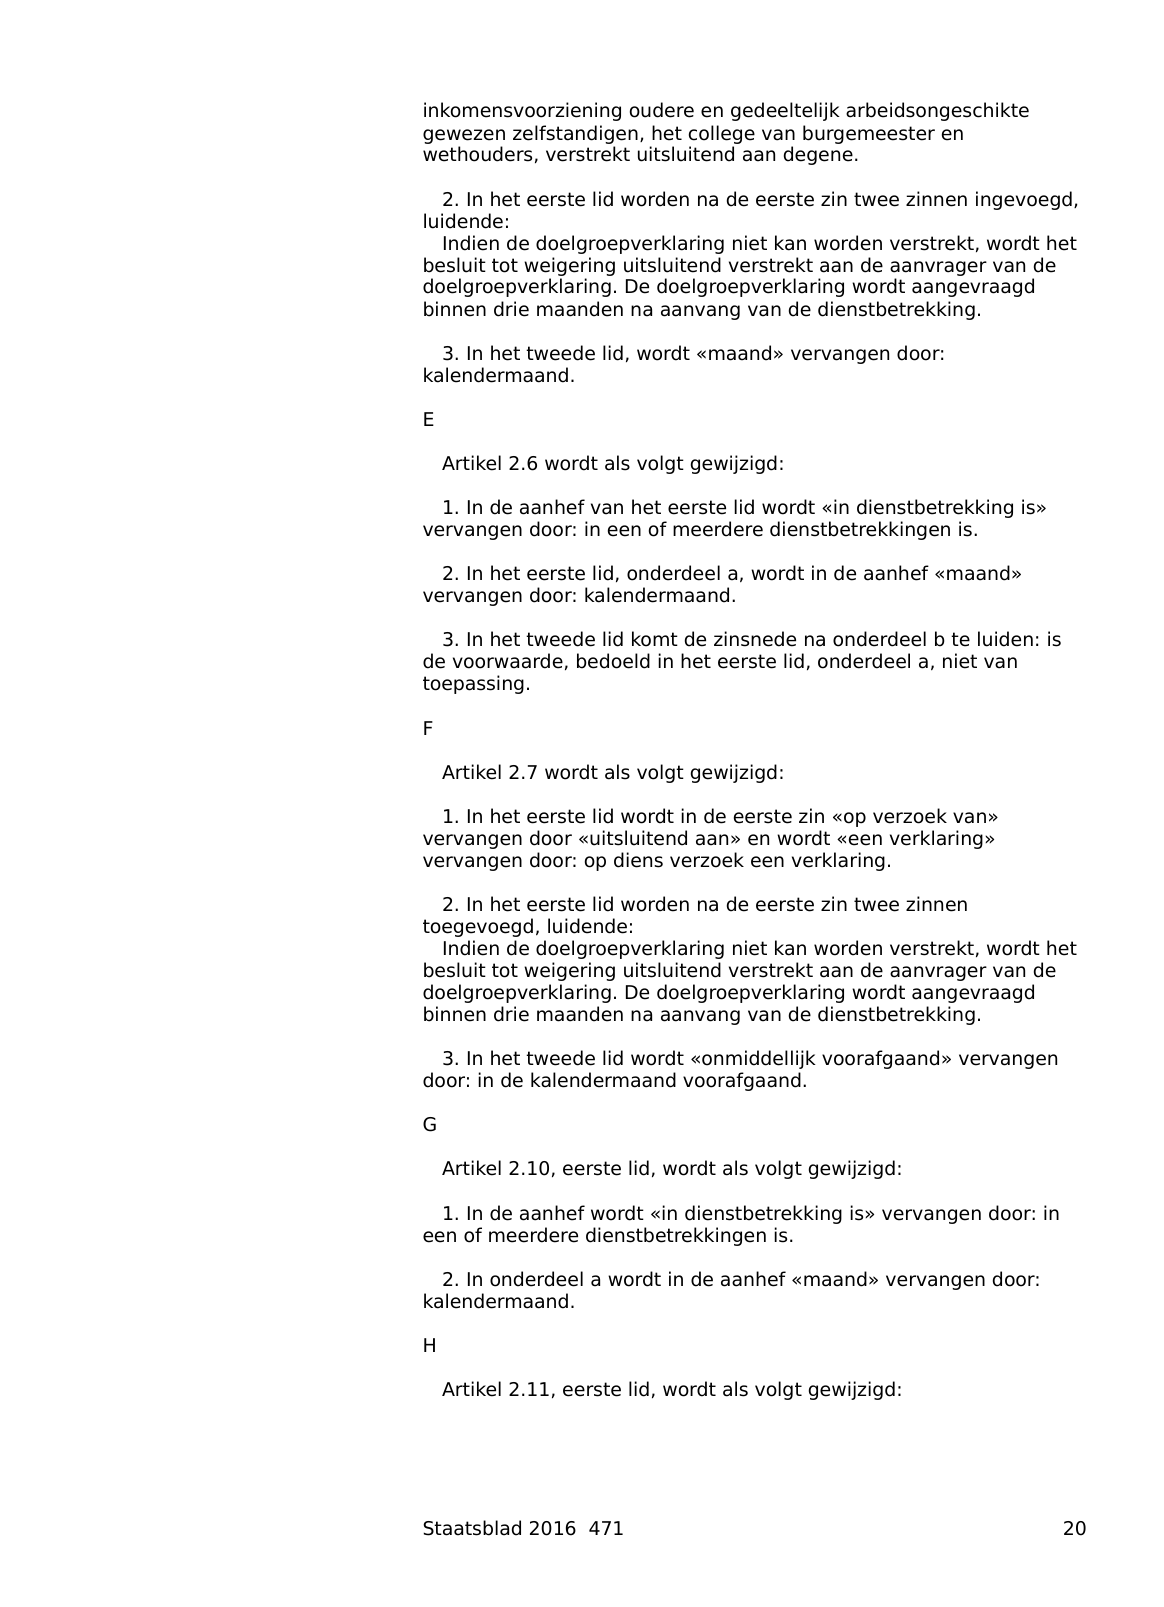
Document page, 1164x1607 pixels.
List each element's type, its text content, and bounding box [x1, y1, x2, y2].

text Indien de doelgroepverklaring niet kan worden verstrekt, wordt het besluit tot weigering uitsluitend verstrekt aan de aanvrager van de doelgroepverklaring. De doelgroepverklaring wordt aangevraagd binnen drie maanden na aanvang van de dienstbetrekking. [422, 938, 1087, 1026]
text 3. In het tweede lid wordt «onmiddellijk voorafgaand» vervangen door: in de kalendermaand voorafgaand. [422, 1048, 1087, 1092]
text 2. In het eerste lid worden na de eerste zin twee zinnen ingevoegd, luidende: [422, 188, 1087, 232]
text Artikel 2.11, eerste lid, wordt als volgt gewijzigd: [422, 1379, 1087, 1401]
text 1. In de aanhef wordt «in dienstbetrekking is» vervangen door: in een of meerdere dienstbetrekkingen is. [422, 1202, 1087, 1246]
text Artikel 2.6 wordt als volgt gewijzigd: [422, 453, 1087, 475]
text E [422, 409, 1087, 431]
text Artikel 2.7 wordt als volgt gewijzigd: [422, 762, 1087, 784]
text 2. In het eerste lid, onderdeel a, wordt in de aanhef «maand» vervangen door: kalendermaand. [422, 563, 1087, 607]
text inkomensvoorziening oudere en gedeeltelijk arbeidsongeschikte gewezen zelfstandigen, het college van burgemeester en wethouders, verstrekt uitsluitend aan degene. [422, 100, 1087, 166]
text 3. In het tweede lid, wordt «maand» vervangen door: kalendermaand. [422, 343, 1087, 387]
text F [422, 717, 1087, 739]
text G [422, 1114, 1087, 1136]
text 2. In onderdeel a wordt in de aanhef «maand» vervangen door: kalendermaand. [422, 1269, 1087, 1313]
text H [422, 1335, 1087, 1357]
text Artikel 2.10, eerste lid, wordt als volgt gewijzigd: [422, 1158, 1087, 1180]
text 3. In het tweede lid komt de zinsnede na onderdeel b te luiden: is de voorwaarde, bedoeld in het eerste lid, onderdeel a, niet van toepassing. [422, 629, 1087, 695]
text Indien de doelgroepverklaring niet kan worden verstrekt, wordt het besluit tot weigering uitsluitend verstrekt aan de aanvrager van de doelgroepverklaring. De doelgroepverklaring wordt aangevraagd binnen drie maanden na aanvang van de dienstbetrekking. [422, 232, 1087, 320]
text 2. In het eerste lid worden na de eerste zin twee zinnen toegevoegd, luidende: [422, 894, 1087, 938]
text 1. In de aanhef van het eerste lid wordt «in dienstbetrekking is» vervangen door: in een of meerdere dienstbetrekkingen is. [422, 497, 1087, 541]
text 1. In het eerste lid wordt in de eerste zin «op verzoek van» vervangen door «uitsluitend aan» en wordt «een verklaring» vervangen door: op diens verzoek een verklaring. [422, 806, 1087, 872]
